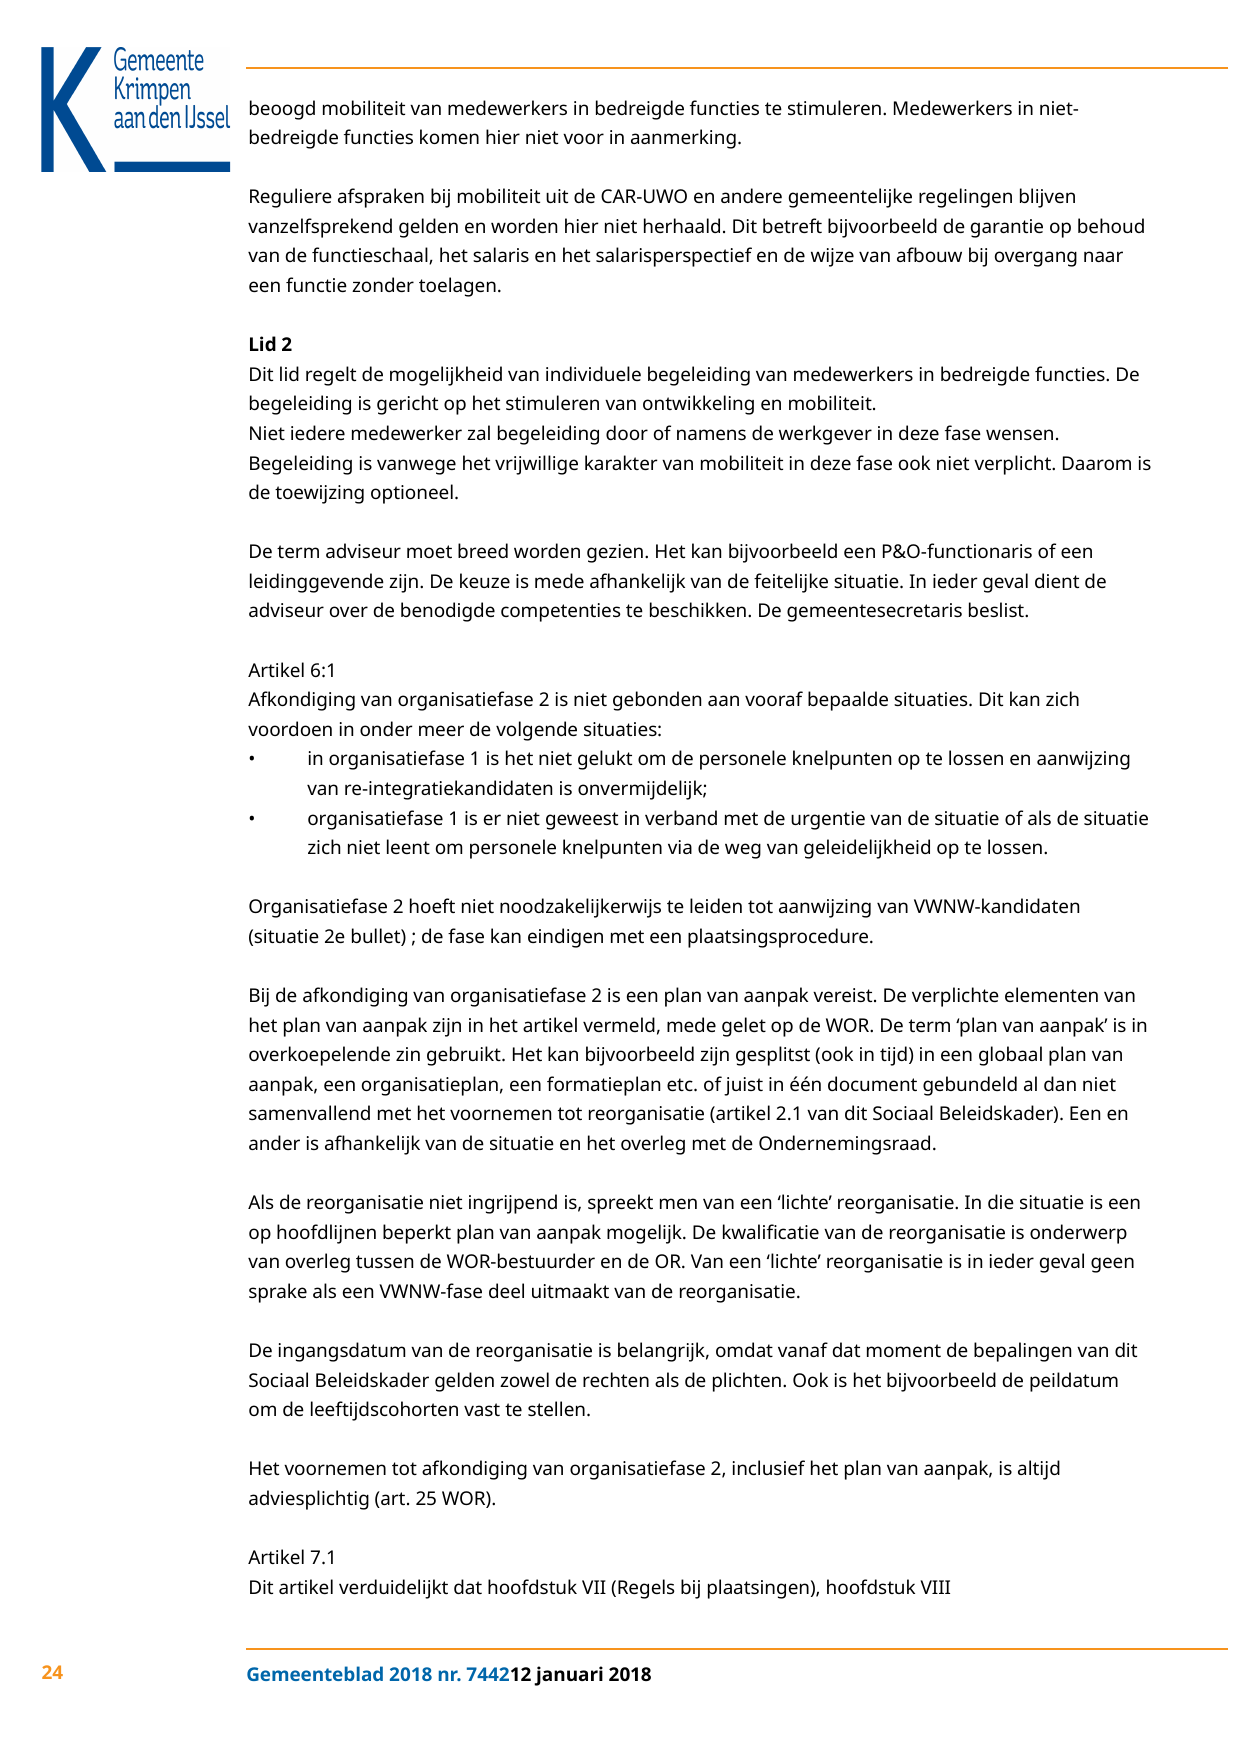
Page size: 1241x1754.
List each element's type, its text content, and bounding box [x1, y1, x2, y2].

text Niet iedere medewerker zal begeleiding door of namens de werkgever in deze fase wensen. Begeleiding is vanwege het vrijwillige karakter van mobiliteit in deze fase ook niet verplicht. Daarom is de toewijzing optioneel. [248, 420, 1152, 505]
text Bij de afkondiging van organisatiefase 2 is een plan van aanpak vereist. De verplichte elementen van het plan van aanpak zijn in het artikel vermeld, mede gelet op de WOR. De term ‘plan van aanpak’ is in overkoepelende zin gebruikt. Het kan bijvoorbeeld zijn gesplitst (ook in tijd) in een globaal plan van aanpak, een organisatieplan, een formatieplan etc. of juist in één document gebundeld al dan niet samenvallend met het voornemen tot reorganisatie (artikel 2.1 van dit Sociaal Beleidskader). Een en ander is afhankelijk van de situatie en het overleg met de Ondernemingsraad. [248, 982, 1152, 1156]
list in organisatiefase 1 is het niet gelukt om de personele knelpunten op te lossen en aanwijzing van re-integratiekandidaten is onvermijdelijk; [248, 746, 1152, 801]
text Als de reorganisatie niet ingrijpend is, spreekt men van een ‘lichte’ reorganisatie. In die situatie is een op hoofdlijnen beperkt plan van aanpak mogelijk. De kwalificatie van de reorganisatie is onderwerp van overleg tussen de WOR-bestuurder en de OR. Van een ‘lichte’ reorganisatie is in ieder geval geen sprake als een VWNW-fase deel uitmaakt van de reorganisatie. [248, 1189, 1152, 1304]
text Reguliere afspraken bij mobiliteit uit de CAR-UWO en andere gemeentelijke regelingen blijven vanzelfsprekend gelden en worden hier niet herhaald. Dit betreft bijvoorbeeld de garantie op behoud van de functieschaal, het salaris en het salarisperspectief en de wijze van afbouw bij overgang naar een functie zonder toelagen. [248, 183, 1152, 298]
list organisatiefase 1 is er niet geweest in verband met de urgentie van de situatie of als de situatie zich niet leent om personele knelpunten via de weg van geleidelijkheid op te lossen. [248, 805, 1152, 860]
text beoogd mobiliteit van medewerkers in bedreigde functies te stimuleren. Medewerkers in niet-bedreigde functies komen hier niet voor in aanmerking. [248, 95, 1152, 150]
text Dit lid regelt de mogelijkheid van individuele begeleiding van medewerkers in bedreigde functies. De begeleiding is gericht op het stimuleren van ontwikkeling en mobiliteit. [248, 361, 1152, 416]
text Organisatiefase 2 hoeft niet noodzakelijkerwijs te leiden tot aanwijzing van VWNW-kandidaten (situatie 2e bullet) ; de fase kan eindigen met een plaatsingsprocedure. [248, 893, 1152, 949]
text Lid 2 [248, 331, 1152, 357]
text De ingangsdatum van de reorganisatie is belangrijk, omdat vanaf dat moment de bepalingen van dit Sociaal Beleidskader gelden zowel de rechten als de plichten. Ook is het bijvoorbeeld de peildatum om de leeftijdscohorten vast te stellen. [248, 1337, 1152, 1422]
text Artikel 6:1 [248, 657, 1152, 683]
text Artikel 7.1 [248, 1544, 1152, 1570]
text Het voornemen tot afkondiging van organisatiefase 2, inclusief het plan van aanpak, is altijd adviesplichtig (art. 25 WOR). [248, 1456, 1152, 1511]
text De term adviseur moet breed worden gezien. Het kan bijvoorbeeld een P&O-functionaris of een leidinggevende zijn. De keuze is mede afhankelijk van de feitelijke situatie. In ieder geval dient de adviseur over de benodigde competenties te beschikken. De gemeentesecretaris beslist. [248, 538, 1152, 623]
text Dit artikel verduidelijkt dat hoofdstuk VII (Regels bij plaatsingen), hoofdstuk VIII [248, 1574, 1152, 1600]
text Afkondiging van organisatiefase 2 is niet gebonden aan vooraf bepaalde situaties. Dit kan zich voordoen in onder meer de volgende situaties: [248, 686, 1152, 742]
picture [41, 47, 231, 172]
